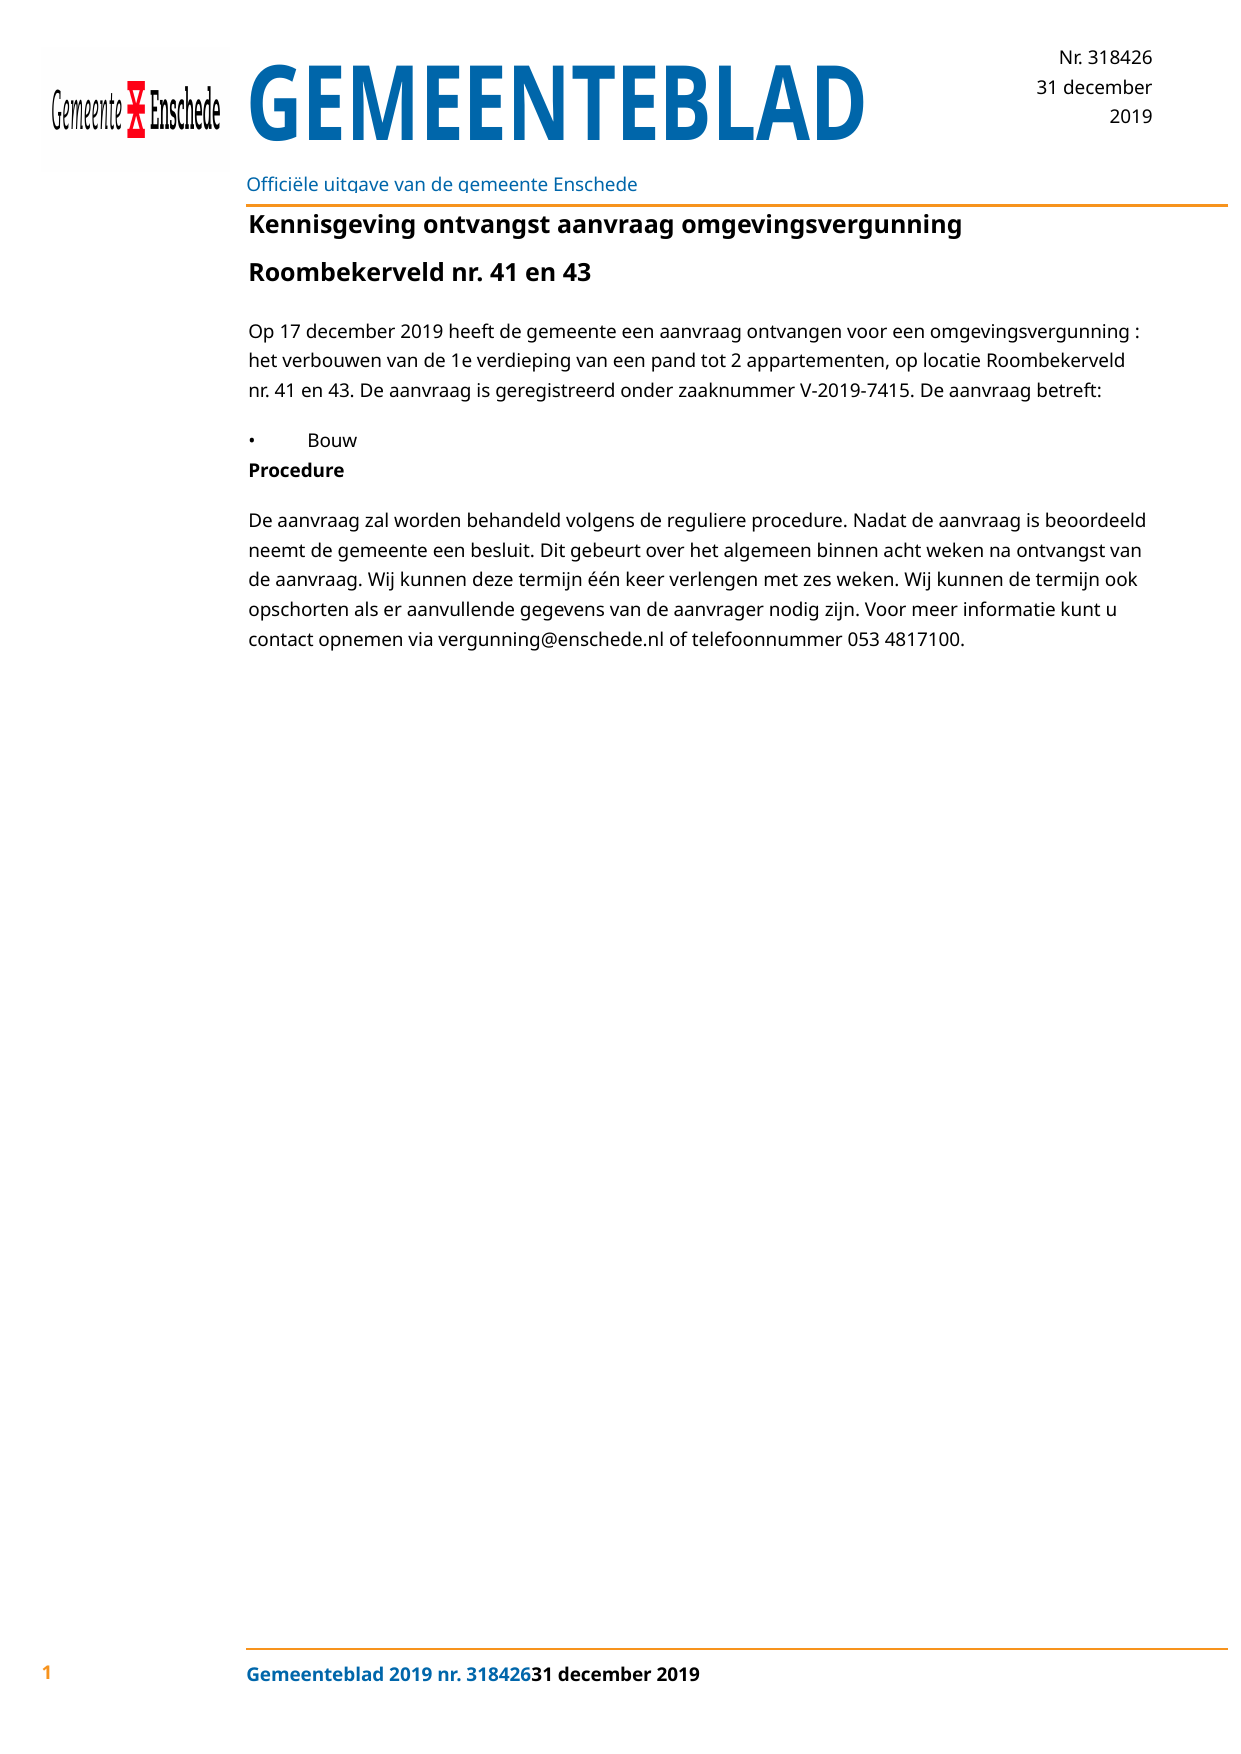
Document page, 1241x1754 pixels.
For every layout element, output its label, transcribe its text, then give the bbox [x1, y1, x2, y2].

text Op 17 december 2019 heeft de gemeente een aanvraag ontvangen voor een omgevingsvergunning : het verbouwen van de 1e verdieping van een pand tot 2 appartementen, op locatie Roombekerveld nr. 41 en 43. De aanvraag is geregistreerd onder zaaknummer V-2019-7415. De aanvraag betreft: [248, 318, 1152, 403]
picture [41, 47, 231, 172]
list Bouw [248, 427, 1152, 453]
text Kennisgeving ontvangst aanvraag omgevingsvergunning Roombekerveld nr. 41 en 43 [248, 207, 1152, 288]
text De aanvraag zal worden behandeld volgens de reguliere procedure. Nadat de aanvraag is beoordeeld neemt de gemeente een besluit. Dit gebeurt over het algemeen binnen acht weken na ontvangst van de aanvraag. Wij kunnen deze termijn één keer verlengen met zes weken. Wij kunnen de termijn ook opschorten als er aanvullende gegevens van de aanvrager nodig zijn. Voor meer informatie kunt u contact opnemen via vergunning@enschede.nl of telefoonnummer 053 4817100. [248, 507, 1152, 652]
text Procedure [248, 457, 1152, 483]
